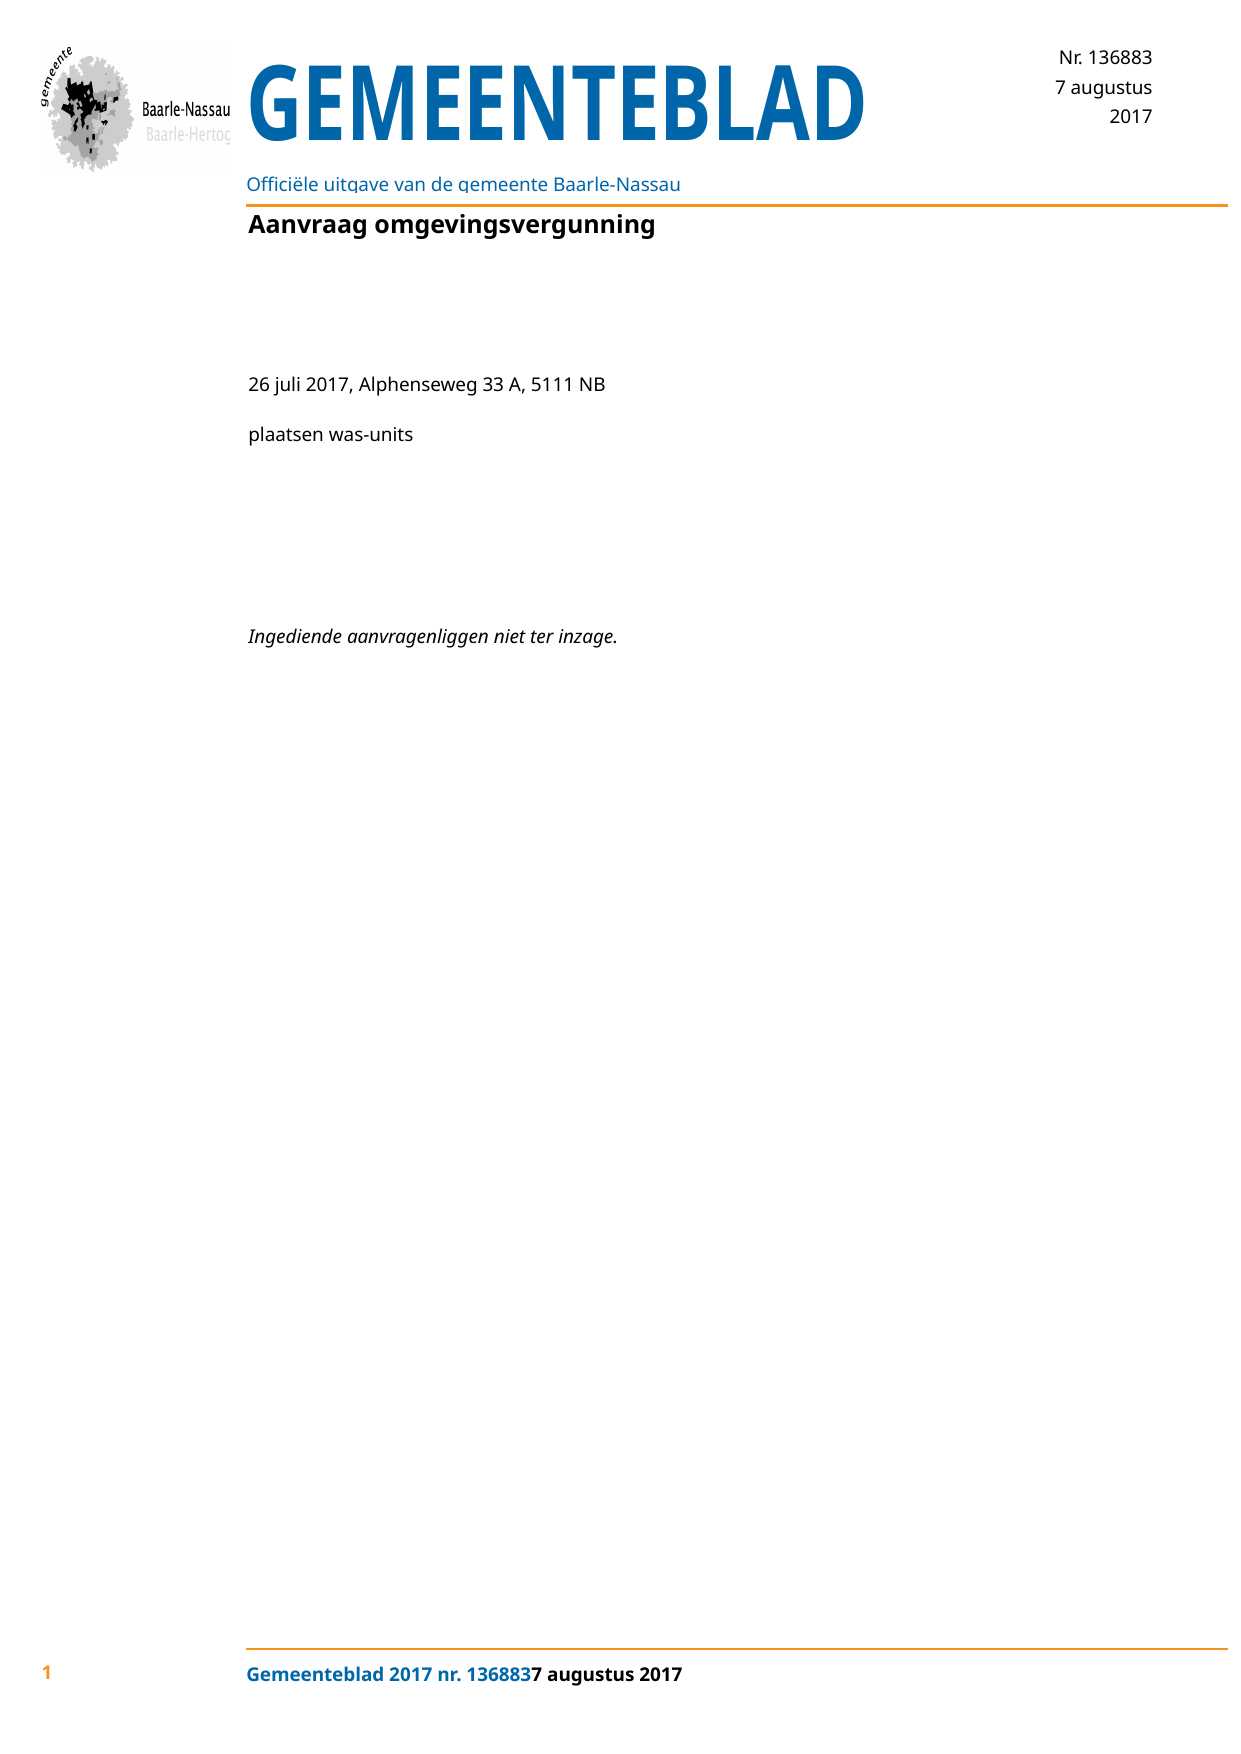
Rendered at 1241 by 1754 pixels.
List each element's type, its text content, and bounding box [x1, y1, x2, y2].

picture [41, 47, 231, 172]
text Aanvraag omgevingsvergunning [248, 207, 1152, 241]
text Ingediende aanvragenliggen niet ter inzage. [248, 623, 1152, 649]
text plaatsen was-units [248, 422, 1152, 447]
text 26 juli 2017, Alphenseweg 33 A, 5111 NB [248, 371, 1152, 397]
